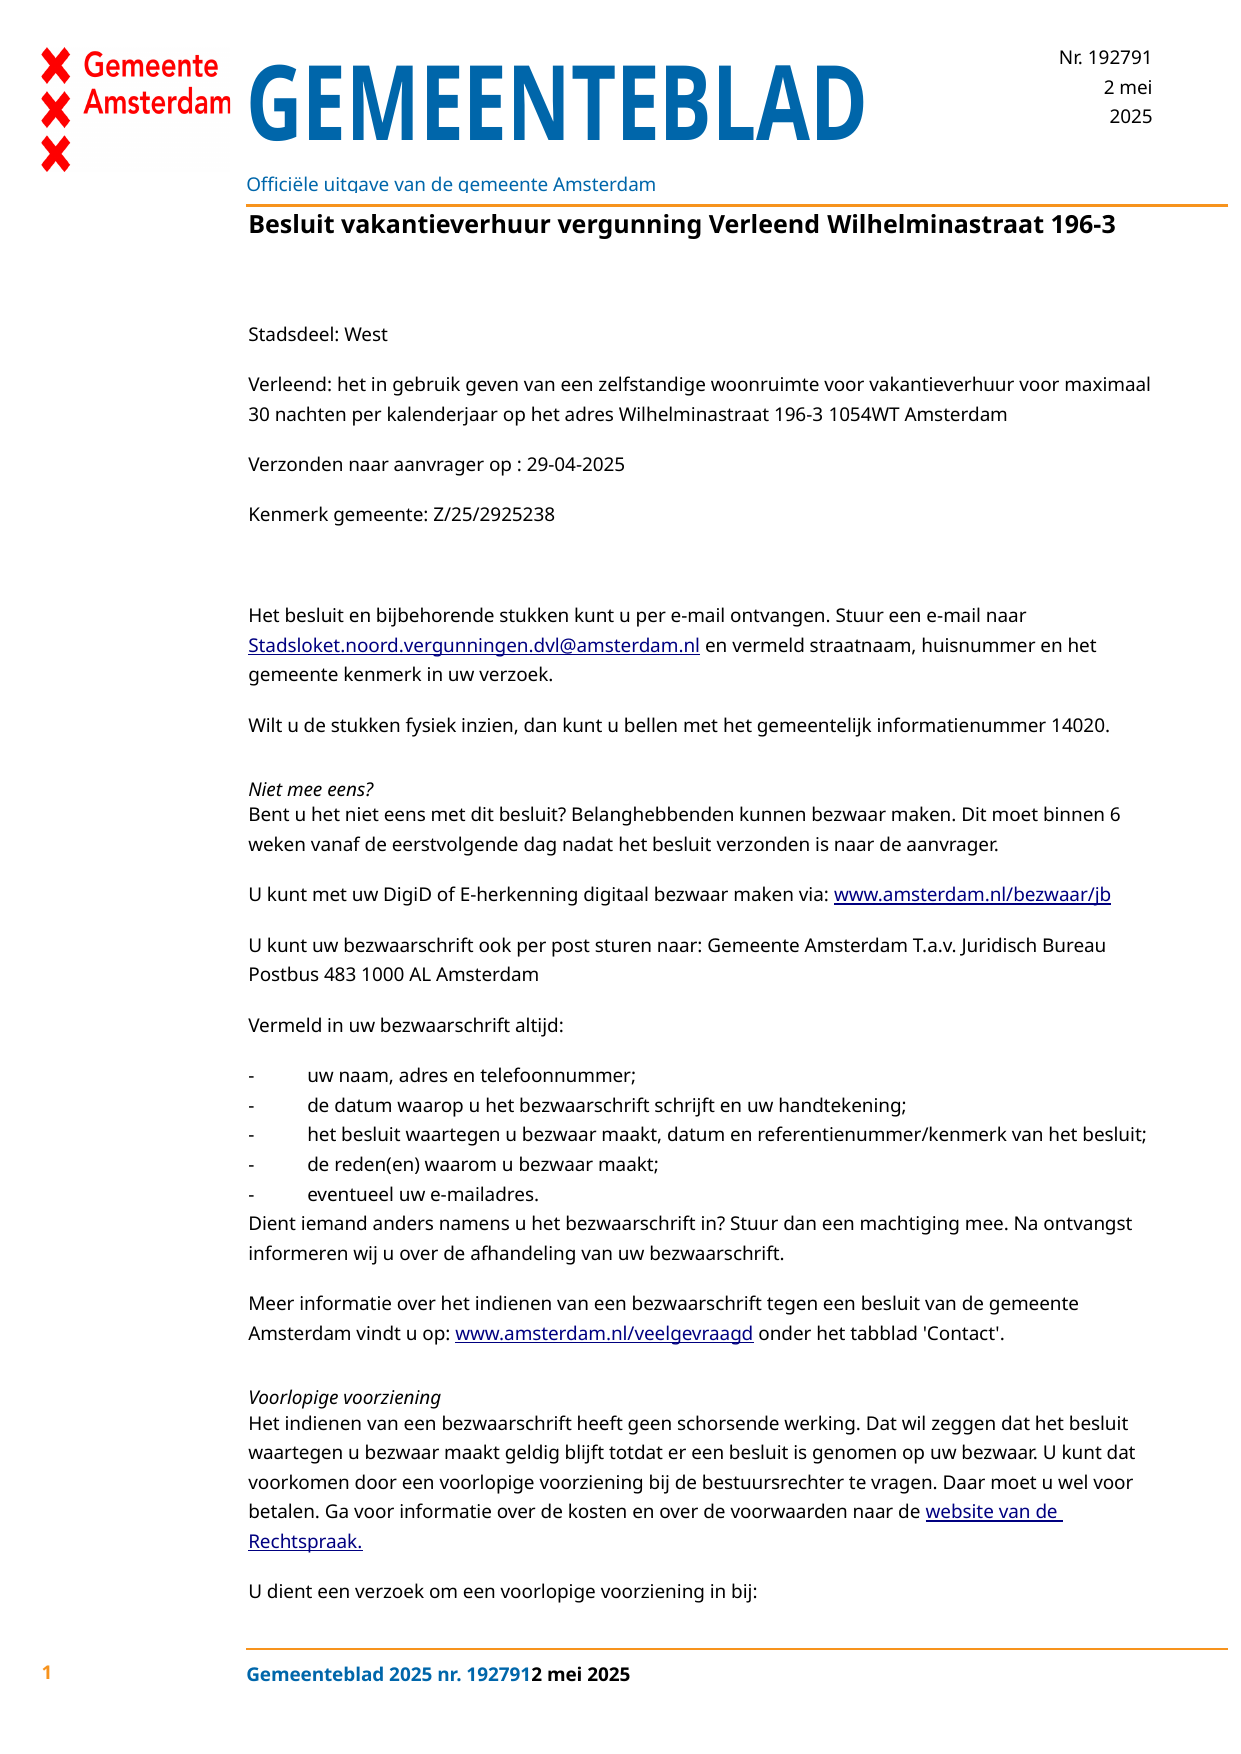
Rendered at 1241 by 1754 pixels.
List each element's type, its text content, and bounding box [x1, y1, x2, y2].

text U dient een verzoek om een voorlopige voorziening in bij: [248, 1578, 1152, 1604]
text Het besluit en bijbehorende stukken kunt u per e-mail ontvangen. Stuur een e-mail naar Stadsloket.noord.vergunningen.dvl@amsterdam.nl en vermeld straatnaam, huisnummer en het gemeente kenmerk in uw verzoek. [248, 602, 1152, 687]
text Het indienen van een bezwaarschrift heeft geen schorsende werking. Dat wil zeggen dat het besluit waartegen u bezwaar maakt geldig blijft totdat er een besluit is genomen op uw bezwaar. U kunt dat voorkomen door een voorlopige voorziening bij de bestuursrechter te vragen. Daar moet u wel voor betalen. Ga voor informatie over de kosten en over de voorwaarden naar de website van de Rechtspraak. [248, 1410, 1152, 1554]
list de reden(en) waarom u bezwaar maakt; [248, 1151, 1152, 1177]
text Verleend: het in gebruik geven van een zelfstandige woonruimte voor vakantieverhuur voor maximaal 30 nachten per kalenderjaar op het adres Wilhelminastraat 196-3 1054WT Amsterdam [248, 371, 1152, 426]
text Verzonden naar aanvrager op : 29-04-2025 [248, 451, 1152, 477]
text Vermeld in uw bezwaarschrift altijd: [248, 1012, 1152, 1038]
list de datum waarop u het bezwaarschrift schrijft en uw handtekening; [248, 1092, 1152, 1118]
list het besluit waartegen u bezwaar maakt, datum en referentienummer/kenmerk van het besluit; [248, 1122, 1152, 1147]
text Dient iemand anders namens u het bezwaarschrift in? Stuur dan een machtiging mee. Na ontvangst informeren wij u over de afhandeling van uw bezwaarschrift. [248, 1210, 1152, 1266]
text Kenmerk gemeente: Z/25/2925238 [248, 502, 1152, 527]
text Wilt u de stukken fysiek inzien, dan kunt u bellen met het gemeentelijk informatienummer 14020. [248, 712, 1152, 738]
list uw naam, adres en telefoonnummer; [248, 1062, 1152, 1088]
text Niet mee eens? [248, 776, 1152, 802]
picture [41, 47, 231, 172]
list eventueel uw e-mailadres. [248, 1181, 1152, 1207]
text U kunt uw bezwaarschrift ook per post sturen naar: Gemeente Amsterdam T.a.v. Juridisch Bureau Postbus 483 1000 AL Amsterdam [248, 932, 1152, 987]
text Bent u het niet eens met dit besluit? Belanghebbenden kunnen bezwaar maken. Dit moet binnen 6 weken vanaf de eerstvolgende dag nadat het besluit verzonden is naar de aanvrager. [248, 802, 1152, 857]
text U kunt met uw DigiD of E-herkenning digitaal bezwaar maken via: www.amsterdam.nl/bezwaar/jb [248, 882, 1152, 907]
text Besluit vakantieverhuur vergunning Verleend Wilhelminastraat 196-3 [248, 207, 1152, 241]
text Voorlopige voorziening [248, 1384, 1152, 1410]
text Meer informatie over het indienen van een bezwaarschrift tegen een besluit van de gemeente Amsterdam vindt u op: www.amsterdam.nl/veelgevraagd onder het tabblad 'Contact'. [248, 1290, 1152, 1346]
text Stadsdeel: West [248, 321, 1152, 346]
